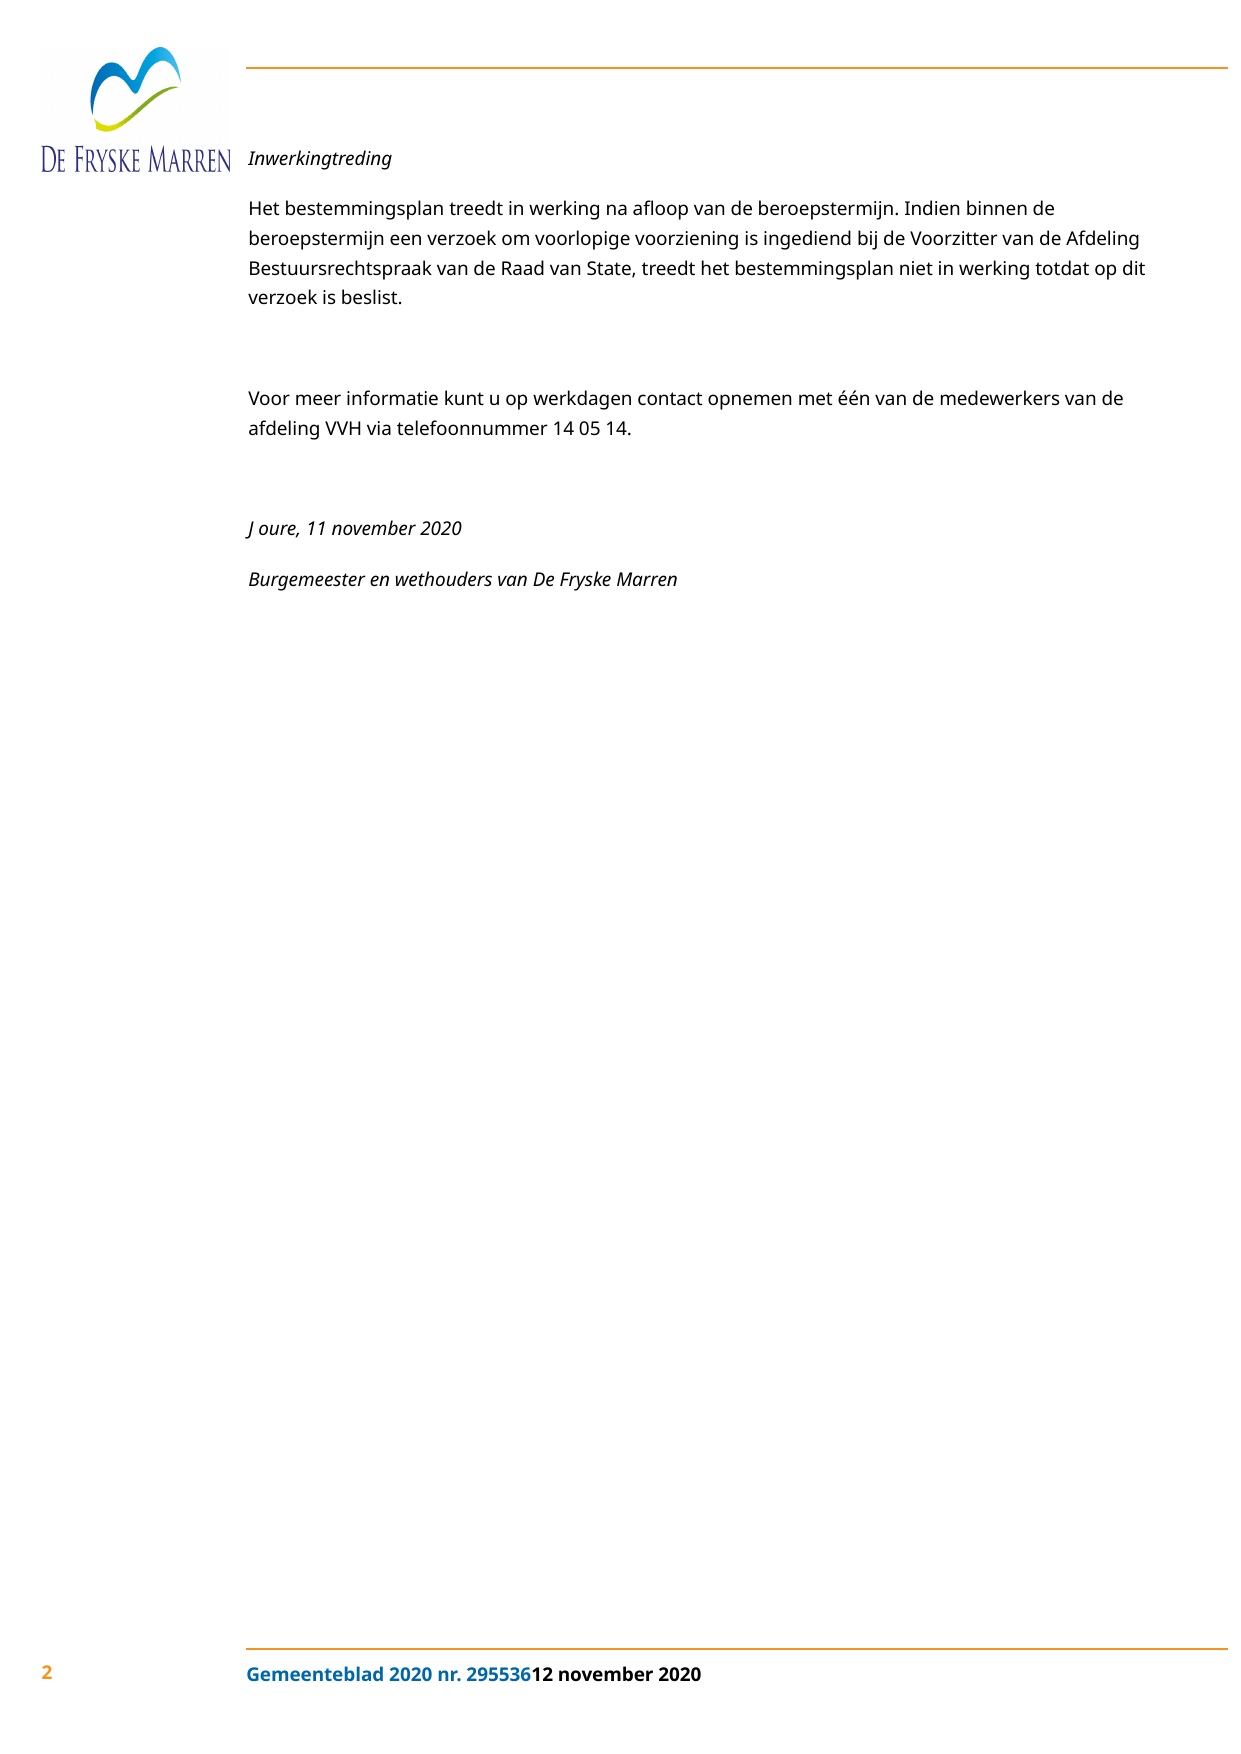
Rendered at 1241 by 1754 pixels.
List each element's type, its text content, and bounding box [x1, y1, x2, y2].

text Het bestemmingsplan treedt in werking na afloop van de beroepstermijn. Indien binnen de beroepstermijn een verzoek om voorlopige voorziening is ingediend bij de Voorzitter van de Afdeling Bestuursrechtspraak van de Raad van State, treedt het bestemmingsplan niet in werking totdat op dit verzoek is beslist. [248, 196, 1152, 310]
text J oure, 11 november 2020 [248, 516, 1152, 541]
picture [41, 47, 231, 172]
text Burgemeester en wethouders van De Fryske Marren [248, 566, 1152, 592]
text Inwerkingtreding [248, 145, 1152, 171]
text Voor meer informatie kunt u op werkdagen contact opnemen met één van de medewerkers van de afdeling VVH via telefoonnummer 14 05 14. [248, 385, 1152, 441]
